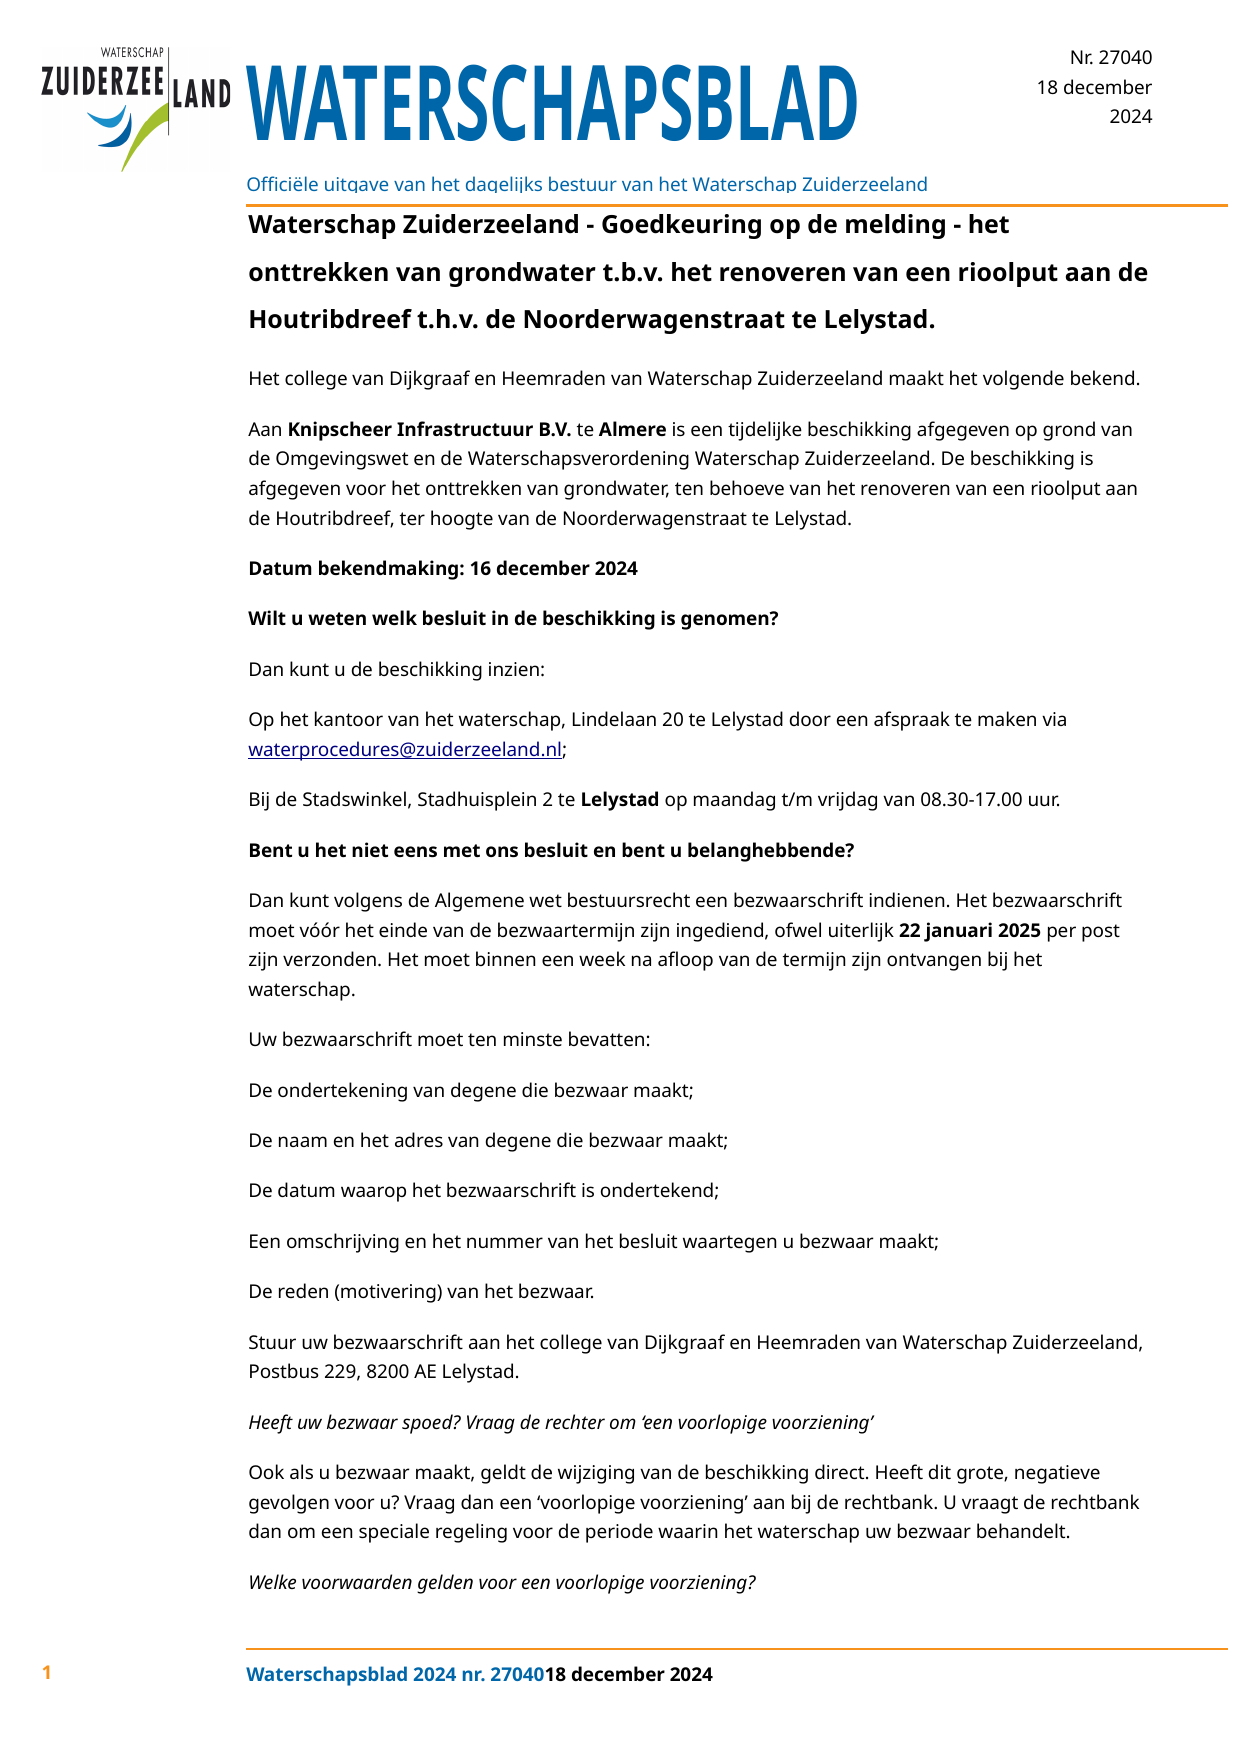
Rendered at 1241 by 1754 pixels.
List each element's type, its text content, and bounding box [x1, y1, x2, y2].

text Bij de Stadswinkel, Stadhuisplein 2 te Lelystad op maandag t/m vrijdag van 08.30‑17.00 uur. [248, 786, 1152, 812]
text De reden (motivering) van het bezwaar. [248, 1278, 1152, 1304]
text Datum bekendmaking: 16 december 2024 [248, 555, 1152, 581]
picture [41, 47, 231, 172]
text Op het kantoor van het waterschap, Lindelaan 20 te Lelystad door een afspraak te maken via waterprocedures@zuiderzeeland.nl; [248, 706, 1152, 762]
text Het college van Dijkgraaf en Heemraden van Waterschap Zuiderzeeland maakt het volgende bekend. [248, 366, 1152, 391]
text Dan kunt volgens de Algemene wet bestuursrecht een bezwaarschrift indienen. Het bezwaarschrift moet vóór het einde van de bezwaartermijn zijn ingediend, ofwel uiterlijk 22 januari 2025 per post zijn verzonden. Het moet binnen een week na afloop van de termijn zijn ontvangen bij het waterschap. [248, 887, 1152, 1002]
text Welke voorwaarden gelden voor een voorlopige voorziening? [248, 1569, 1152, 1594]
text De ondertekening van degene die bezwaar maakt; [248, 1077, 1152, 1102]
text Aan Knipscheer Infrastructuur B.V. te Almere is een tijdelijke beschikking afgegeven op grond van de Omgevingswet en de Waterschapsverordening Waterschap Zuiderzeeland. De beschikking is afgegeven voor het onttrekken van grondwater, ten behoeve van het renoveren van een rioolput aan de Houtribdreef, ter hoogte van de Noorderwagenstraat te Lelystad. [248, 416, 1152, 530]
text Wilt u weten welk besluit in de beschikking is genomen? [248, 606, 1152, 631]
text Heeft uw bezwaar spoed? Vraag de rechter om ‘een voorlopige voorziening’ [248, 1409, 1152, 1434]
text Een omschrijving en het nummer van het besluit waartegen u bezwaar maakt; [248, 1228, 1152, 1254]
text Dan kunt u de beschikking inzien: [248, 656, 1152, 682]
text Stuur uw bezwaarschrift aan het college van Dijkgraaf en Heemraden van Waterschap Zuiderzeeland, Postbus 229, 8200 AE Lelystad. [248, 1329, 1152, 1384]
text Uw bezwaarschrift moet ten minste bevatten: [248, 1026, 1152, 1052]
text Bent u het niet eens met ons besluit en bent u belanghebbende? [248, 837, 1152, 862]
text Ook als u bezwaar maakt, geldt de wijziging van de beschikking direct. Heeft dit grote, negatieve gevolgen voor u? Vraag dan een ‘voorlopige voorziening’ aan bij de rechtbank. U vraagt de rechtbank dan om een speciale regeling voor de periode waarin het waterschap uw bezwaar behandelt. [248, 1459, 1152, 1544]
text Waterschap Zuiderzeeland - Goedkeuring op de melding - het onttrekken van grondwater t.b.v. het renoveren van een rioolput aan de Houtribdreef t.h.v. de Noorderwagenstraat te Lelystad. [248, 207, 1152, 336]
text De datum waarop het bezwaarschrift is ondertekend; [248, 1178, 1152, 1203]
text De naam en het adres van degene die bezwaar maakt; [248, 1127, 1152, 1153]
